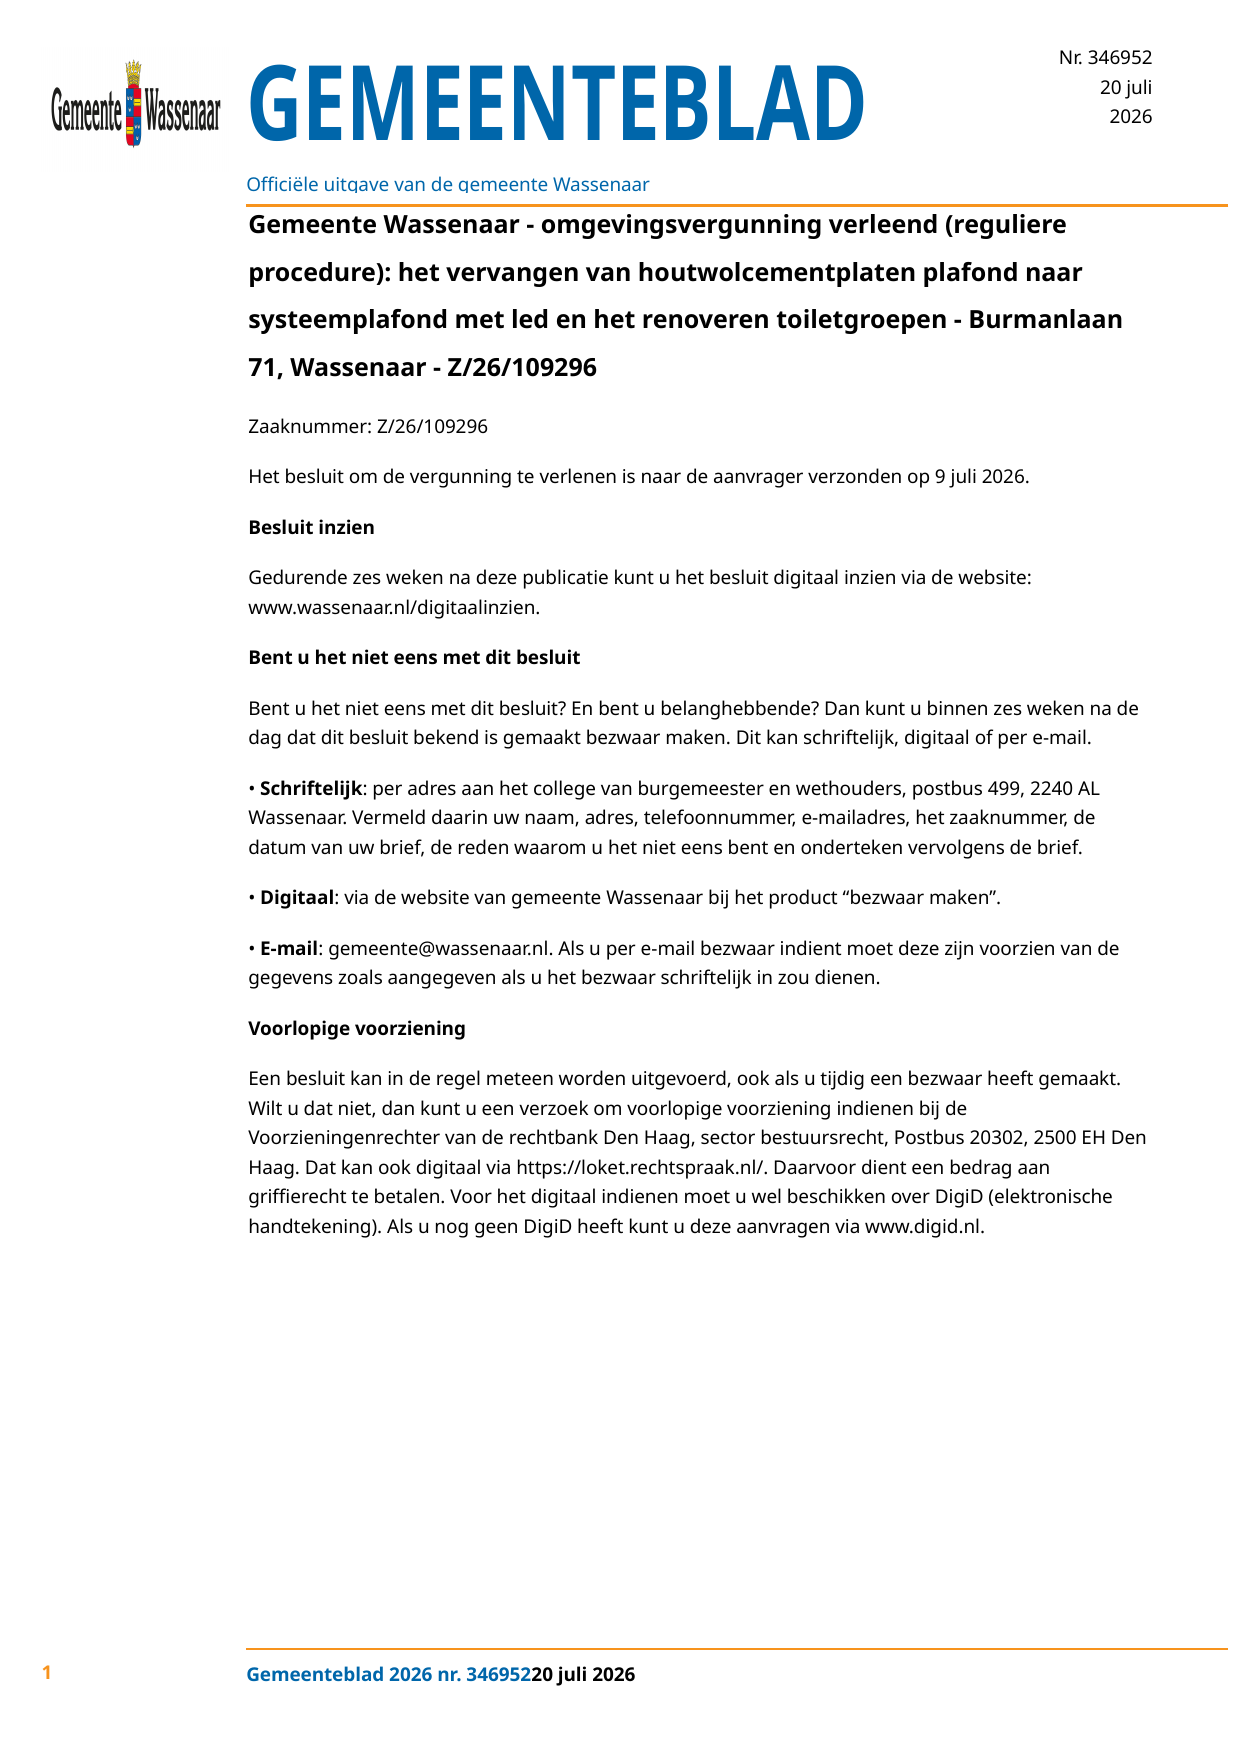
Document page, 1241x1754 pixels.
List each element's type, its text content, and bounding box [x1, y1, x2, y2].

text Voorlopige voorziening [248, 1015, 1152, 1041]
text • Schriftelijk: per adres aan het college van burgemeester en wethouders, postbus 499, 2240 AL Wassenaar. Vermeld daarin uw naam, adres, telefoonnummer, e-mailadres, het zaaknummer, de datum van uw brief, de reden waarom u het niet eens bent en onderteken vervolgens de brief. [248, 775, 1152, 860]
text Zaaknummer: Z/26/109296 [248, 413, 1152, 439]
text Bent u het niet eens met dit besluit? En bent u belanghebbende? Dan kunt u binnen zes weken na de dag dat dit besluit bekend is gemaakt bezwaar maken. Dit kan schriftelijk, digitaal of per e-mail. [248, 695, 1152, 750]
text • E-mail: gemeente@wassenaar.nl. Als u per e-mail bezwaar indient moet deze zijn voorzien van de gegevens zoals aangegeven als u het bezwaar schriftelijk in zou dienen. [248, 935, 1152, 990]
text Bent u het niet eens met dit besluit [248, 644, 1152, 670]
text Gemeente Wassenaar - omgevingsvergunning verleend (reguliere procedure): het vervangen van houtwolcementplaten plafond naar systeemplafond met led en het renoveren toiletgroepen - Burmanlaan 71, Wassenaar - Z/26/109296 [248, 207, 1152, 384]
text Het besluit om de vergunning te verlenen is naar de aanvrager verzonden op 9 juli 2026. [248, 463, 1152, 489]
text • Digitaal: via de website van gemeente Wassenaar bij het product “bezwaar maken”. [248, 884, 1152, 910]
text Besluit inzien [248, 514, 1152, 540]
text Gedurende zes weken na deze publicatie kunt u het besluit digitaal inzien via de website: www.wassenaar.nl/digitaalinzien. [248, 564, 1152, 620]
picture [41, 47, 231, 172]
text Een besluit kan in de regel meteen worden uitgevoerd, ook als u tijdig een bezwaar heeft gemaakt. Wilt u dat niet, dan kunt u een verzoek om voorlopige voorziening indienen bij de Voorzieningenrechter van de rechtbank Den Haag, sector bestuursrecht, Postbus 20302, 2500 EH Den Haag. Dat kan ook digitaal via https://loket.rechtspraak.nl/. Daarvoor dient een bedrag aan griffierecht te betalen. Voor het digitaal indienen moet u wel beschikken over DigiD (elektronische handtekening). Als u nog geen DigiD heeft kunt u deze aanvragen via www.digid.nl. [248, 1065, 1152, 1239]
